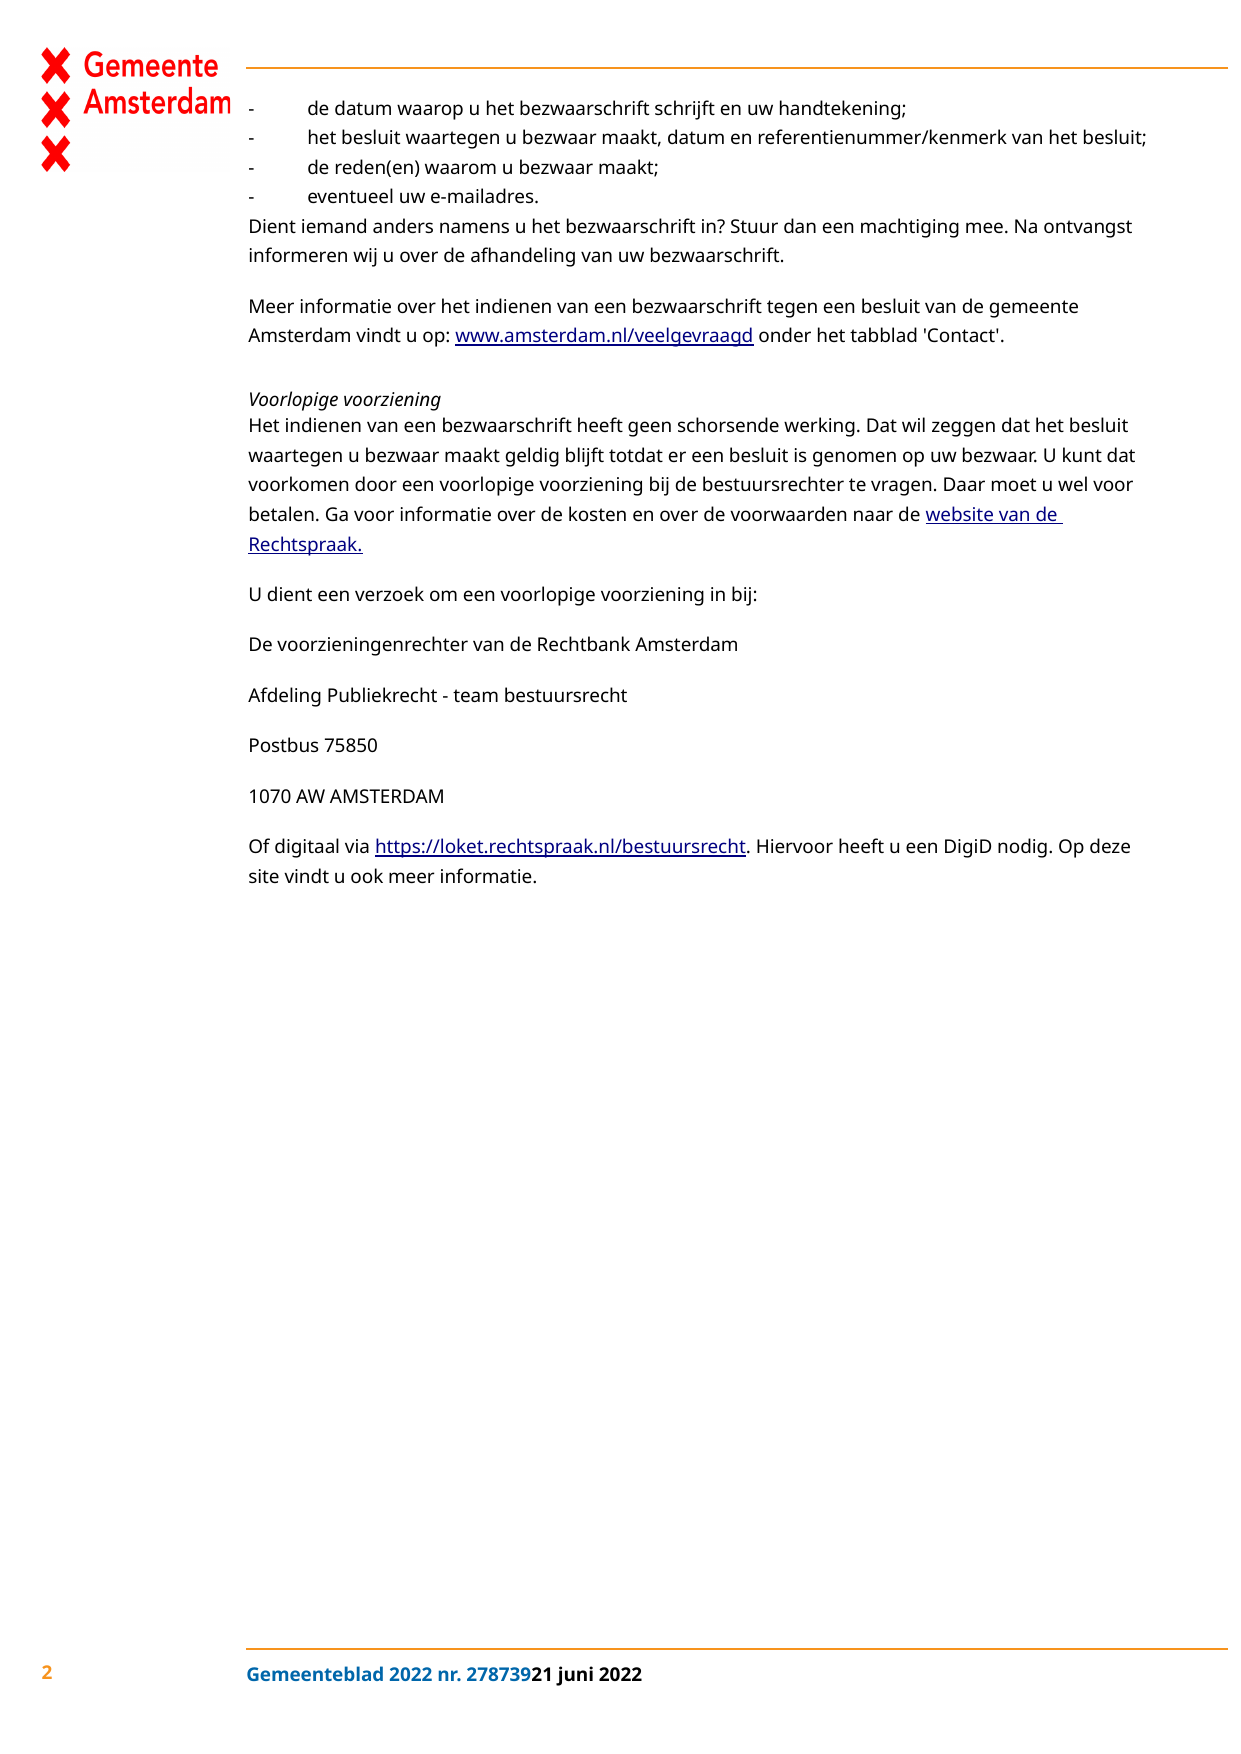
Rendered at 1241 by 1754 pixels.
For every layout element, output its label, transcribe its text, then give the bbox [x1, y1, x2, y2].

text Dient iemand anders namens u het bezwaarschrift in? Stuur dan een machtiging mee. Na ontvangst informeren wij u over de afhandeling van uw bezwaarschrift. [248, 213, 1152, 268]
list eventueel uw e-mailadres. [248, 183, 1152, 209]
list de reden(en) waarom u bezwaar maakt; [248, 154, 1152, 180]
text Meer informatie over het indienen van een bezwaarschrift tegen een besluit van de gemeente Amsterdam vindt u op: www.amsterdam.nl/veelgevraagd onder het tabblad 'Contact'. [248, 293, 1152, 348]
picture [41, 47, 231, 172]
text 1070 AW AMSTERDAM [248, 783, 1152, 808]
text U dient een verzoek om een voorlopige voorziening in bij: [248, 581, 1152, 607]
text Of digitaal via https://loket.rechtspraak.nl/bestuursrecht. Hiervoor heeft u een DigiD nodig. Op deze site vindt u ook meer informatie. [248, 833, 1152, 888]
text Afdeling Publiekrecht - team bestuursrecht [248, 682, 1152, 708]
text Het indienen van een bezwaarschrift heeft geen schorsende werking. Dat wil zeggen dat het besluit waartegen u bezwaar maakt geldig blijft totdat er een besluit is genomen op uw bezwaar. U kunt dat voorkomen door een voorlopige voorziening bij de bestuursrechter te vragen. Daar moet u wel voor betalen. Ga voor informatie over de kosten en over de voorwaarden naar de website van de Rechtspraak. [248, 412, 1152, 556]
list het besluit waartegen u bezwaar maakt, datum en referentienummer/kenmerk van het besluit; [248, 124, 1152, 150]
text De voorzieningenrechter van de Rechtbank Amsterdam [248, 632, 1152, 657]
text Voorlopige voorziening [248, 387, 1152, 412]
text Postbus 75850 [248, 732, 1152, 758]
list de datum waarop u het bezwaarschrift schrijft en uw handtekening; [248, 95, 1152, 121]
